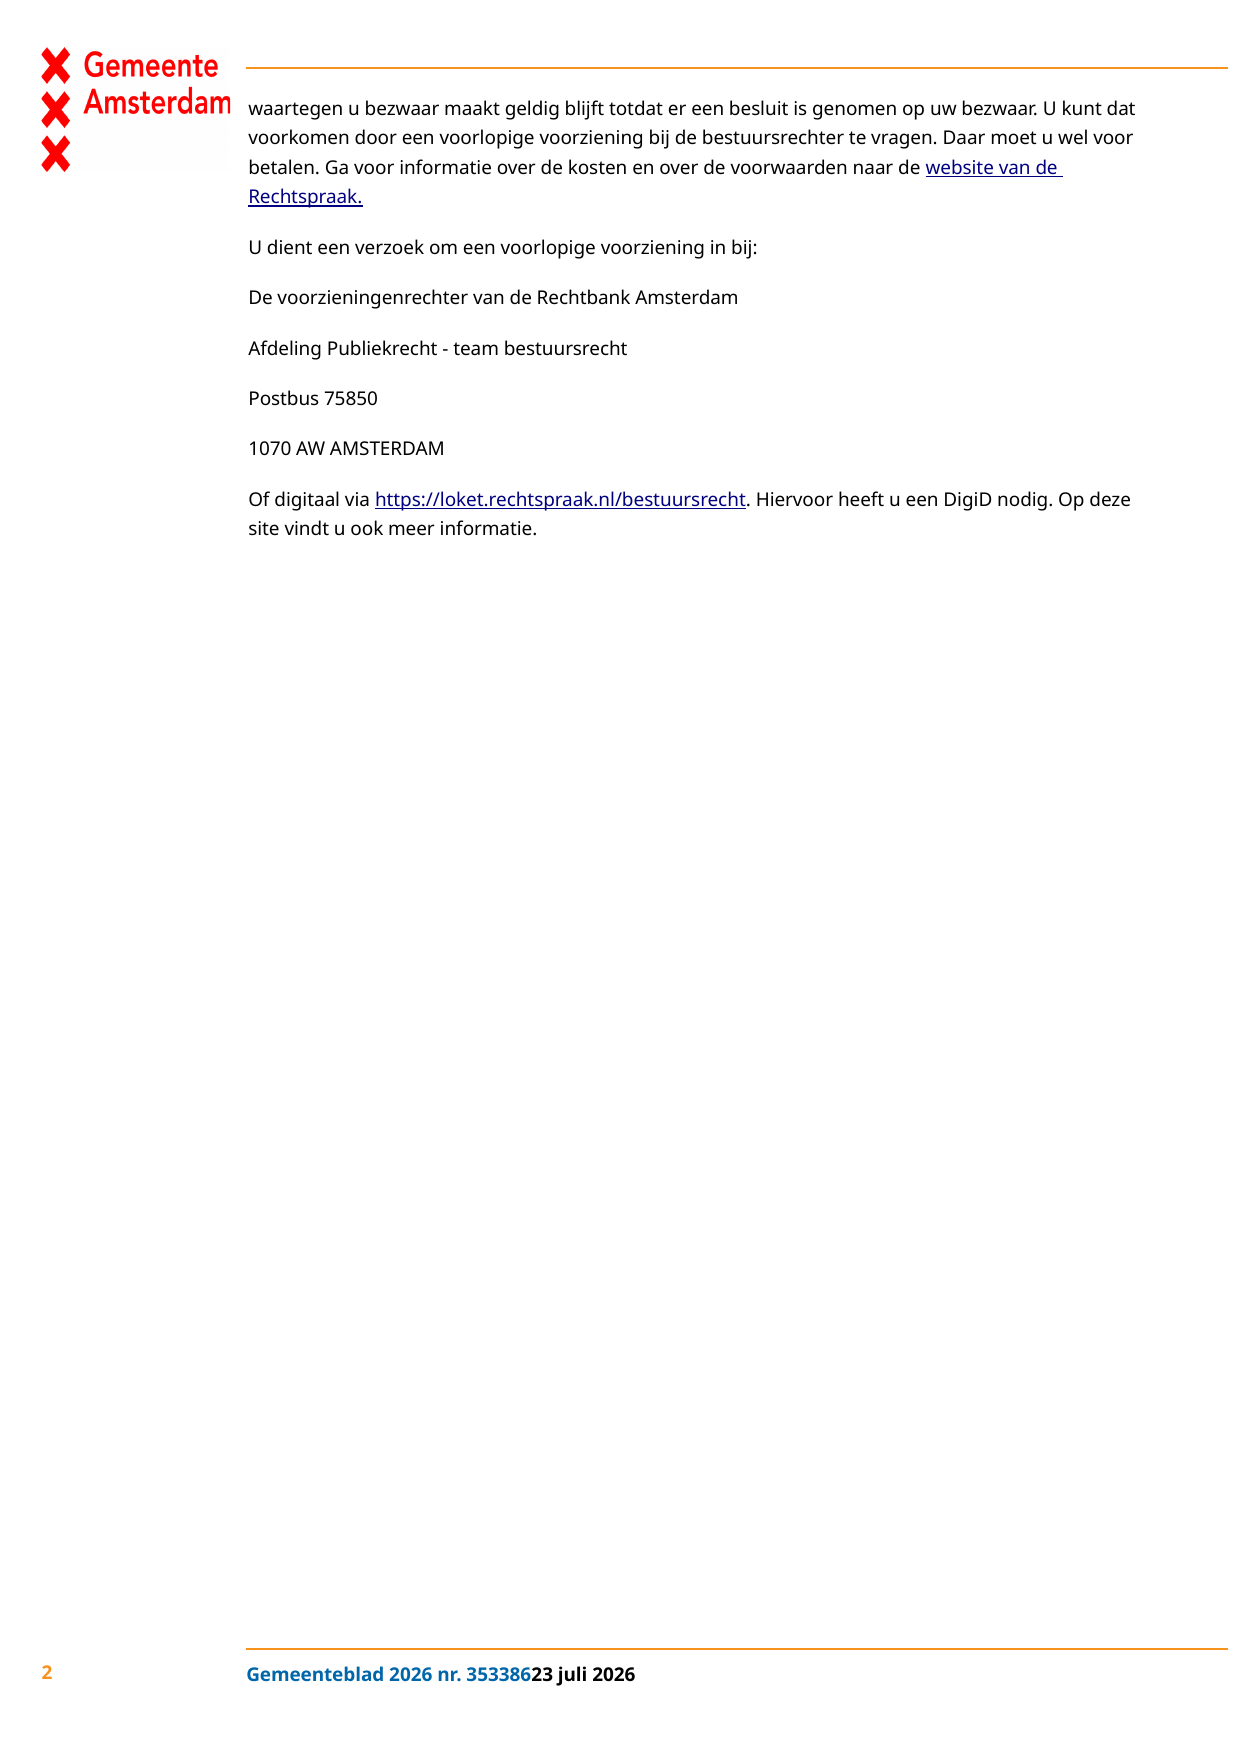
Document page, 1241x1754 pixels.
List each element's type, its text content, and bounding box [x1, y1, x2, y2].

text waartegen u bezwaar maakt geldig blijft totdat er een besluit is genomen op uw bezwaar. U kunt dat voorkomen door een voorlopige voorziening bij de bestuursrechter te vragen. Daar moet u wel voor betalen. Ga voor informatie over de kosten en over de voorwaarden naar de website van de Rechtspraak. [248, 95, 1152, 209]
text 1070 AW AMSTERDAM [248, 436, 1152, 461]
picture [41, 47, 231, 172]
text Postbus 75850 [248, 385, 1152, 411]
text Afdeling Publiekrecht - team bestuursrecht [248, 335, 1152, 361]
text Of digitaal via https://loket.rechtspraak.nl/bestuursrecht. Hiervoor heeft u een DigiD nodig. Op deze site vindt u ook meer informatie. [248, 486, 1152, 541]
text U dient een verzoek om een voorlopige voorziening in bij: [248, 234, 1152, 260]
text De voorzieningenrechter van de Rechtbank Amsterdam [248, 284, 1152, 310]
